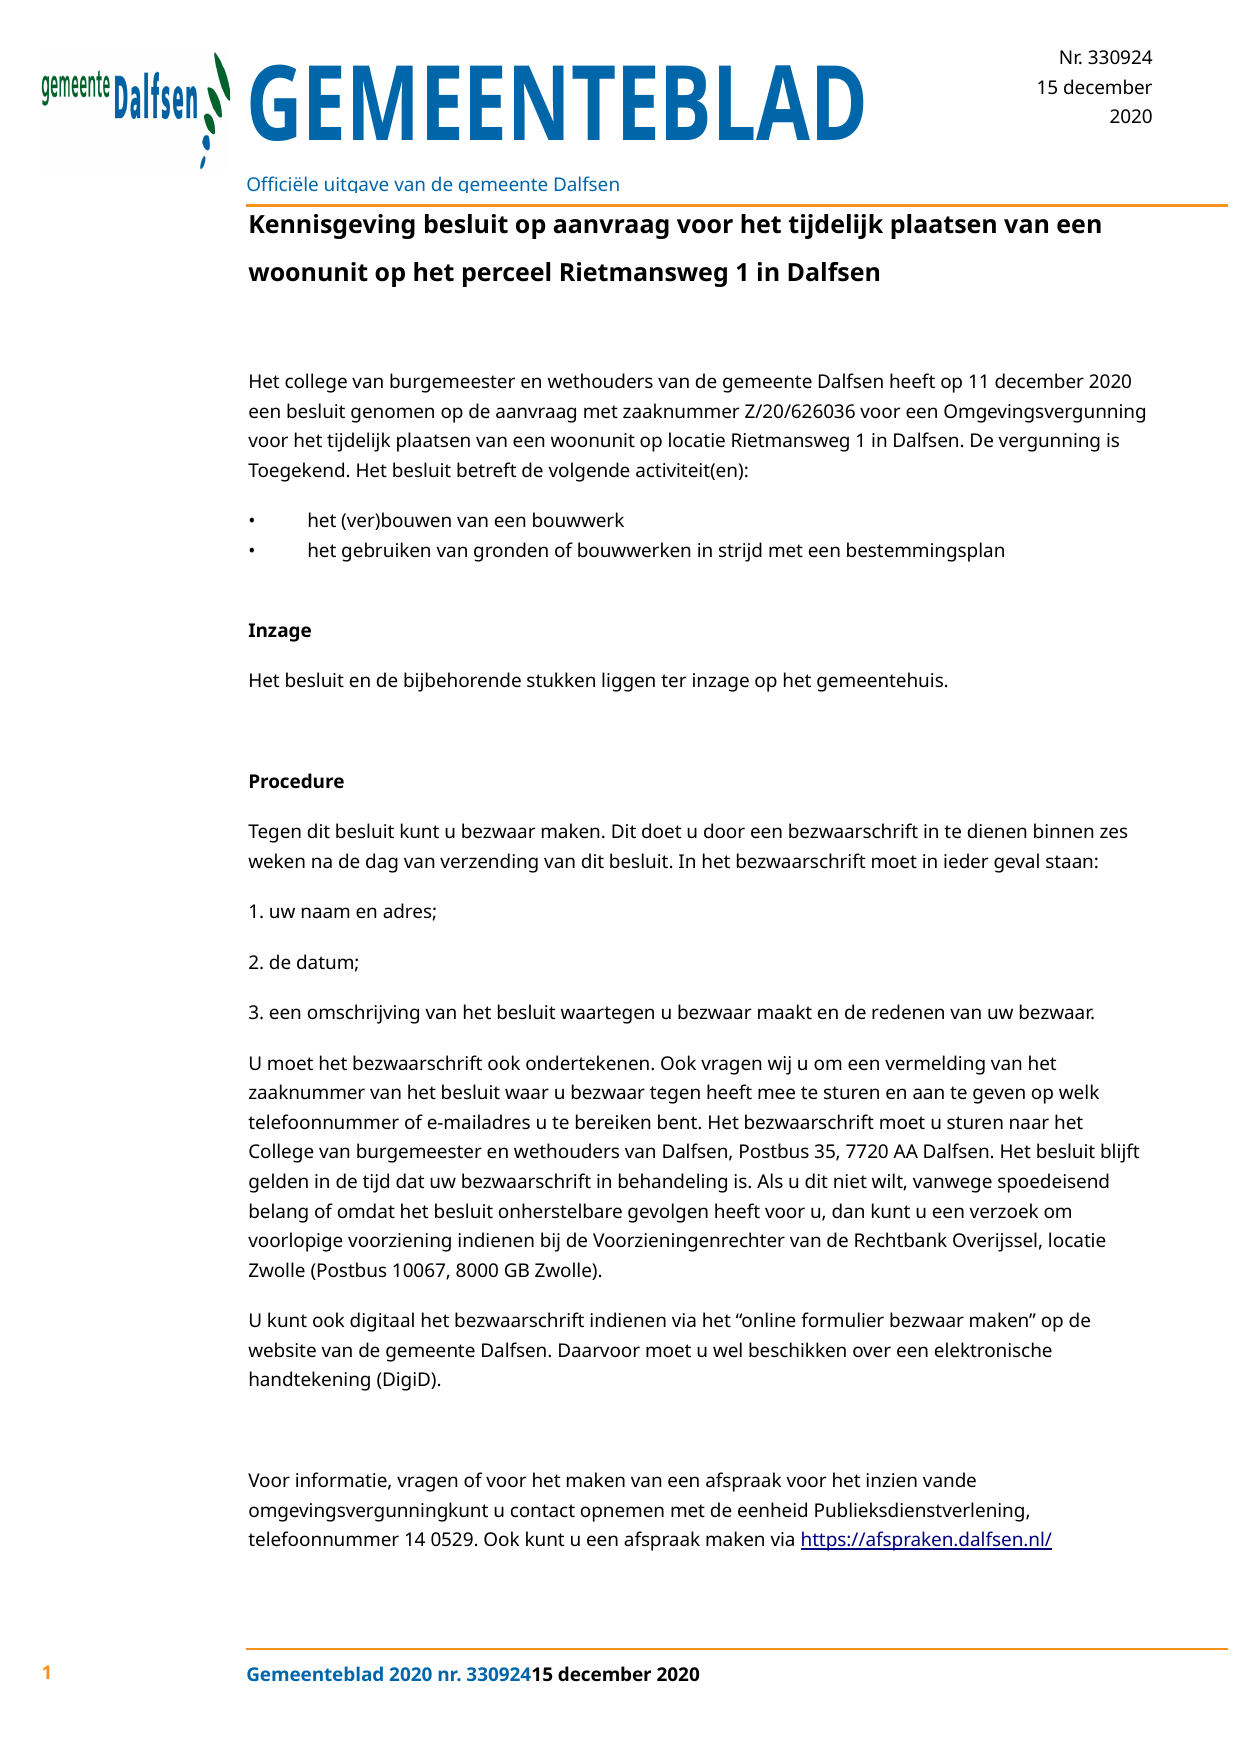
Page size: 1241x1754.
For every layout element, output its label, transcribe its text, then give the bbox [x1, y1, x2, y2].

text Voor informatie, vragen of voor het maken van een afspraak voor het inzien vande omgevingsvergunningkunt u contact opnemen met de eenheid Publieksdienstverlening, telefoonnummer 14 0529. Ook kunt u een afspraak maken via https://afspraken.dalfsen.nl/ [248, 1467, 1152, 1552]
text 1. uw naam en adres; [248, 899, 1152, 924]
text U moet het bezwaarschrift ook ondertekenen. Ook vragen wij u om een vermelding van het zaaknummer van het besluit waar u bezwaar tegen heeft mee te sturen en aan te geven op welk telefoonnummer of e-mailadres u te bereiken bent. Het bezwaarschrift moet u sturen naar het College van burgemeester en wethouders van Dalfsen, Postbus 35, 7720 AA Dalfsen. Het besluit blijft gelden in de tijd dat uw bezwaarschrift in behandeling is. Als u dit niet wilt, vanwege spoedeisend belang of omdat het besluit onherstelbare gevolgen heeft voor u, dan kunt u een verzoek om voorlopige voorziening indienen bij de Voorzieningenrechter van de Rechtbank Overijssel, locatie Zwolle (Postbus 10067, 8000 GB Zwolle). [248, 1050, 1152, 1283]
text Kennisgeving besluit op aanvraag voor het tijdelijk plaatsen van een woonunit op het perceel Rietmansweg 1 in Dalfsen [248, 207, 1152, 288]
text Inzage [248, 617, 1152, 643]
text 3. een omschrijving van het besluit waartegen u bezwaar maakt en de redenen van uw bezwaar. [248, 999, 1152, 1025]
picture [41, 47, 231, 172]
text Het besluit en de bijbehorende stukken liggen ter inzage op het gemeentehuis. [248, 667, 1152, 693]
list het (ver)bouwen van een bouwwerk [248, 507, 1152, 533]
text Het college van burgemeester en wethouders van de gemeente Dalfsen heeft op 11 december 2020 een besluit genomen op de aanvraag met zaaknummer Z/20/626036 voor een Omgevingsvergunning voor het tijdelijk plaatsen van een woonunit op locatie Rietmansweg 1 in Dalfsen. De vergunning is Toegekend. Het besluit betreft de volgende activiteit(en): [248, 368, 1152, 483]
text U kunt ook digitaal het bezwaarschrift indienen via het “online formulier bezwaar maken” op de website van de gemeente Dalfsen. Daarvoor moet u wel beschikken over een elektronische handtekening (DigiD). [248, 1307, 1152, 1392]
text 2. de datum; [248, 949, 1152, 975]
text Tegen dit besluit kunt u bezwaar maken. Dit doet u door een bezwaarschrift in te dienen binnen zes weken na de dag van verzending van dit besluit. In het bezwaarschrift moet in ieder geval staan: [248, 819, 1152, 874]
text Procedure [248, 768, 1152, 794]
list het gebruiken van gronden of bouwwerken in strijd met een bestemmingsplan [248, 537, 1152, 563]
